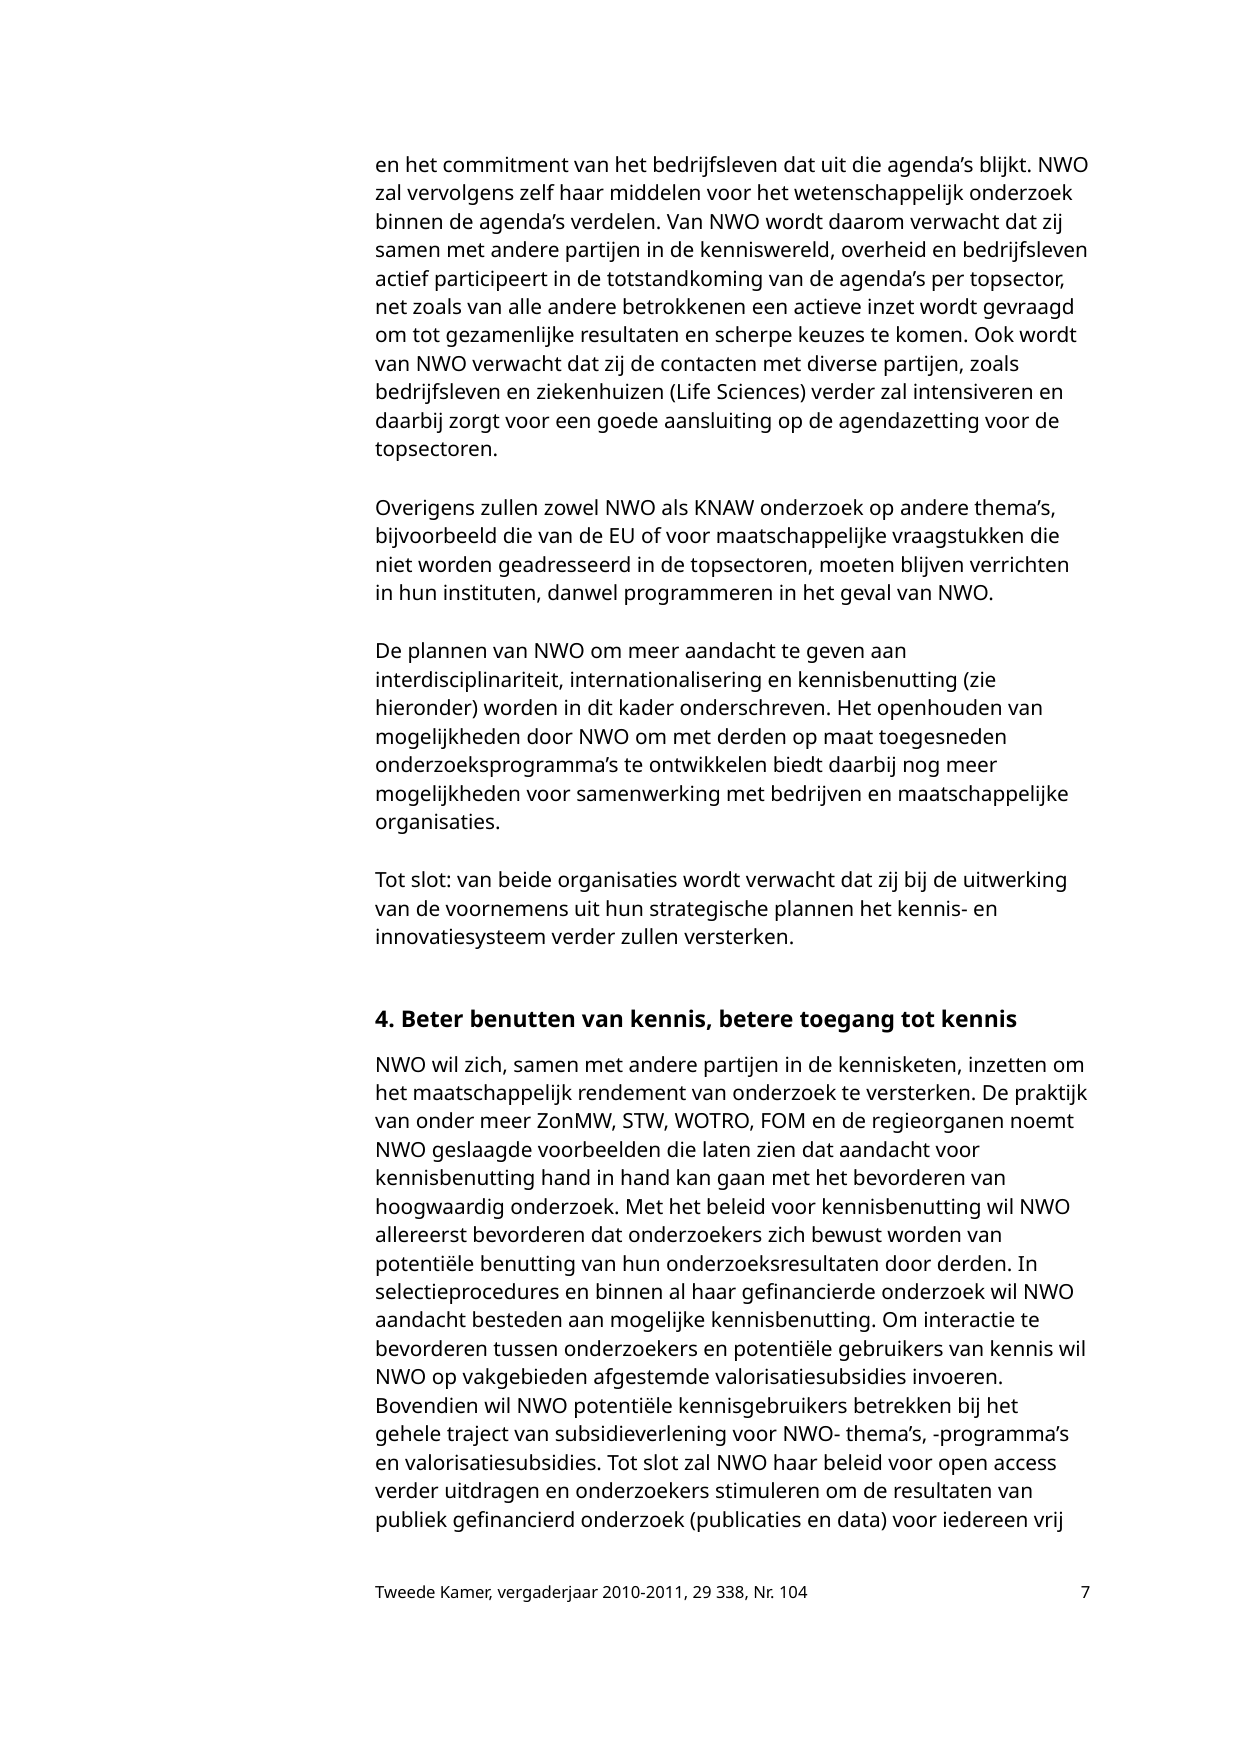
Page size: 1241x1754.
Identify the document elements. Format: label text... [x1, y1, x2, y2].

subtitle 4. Beter benutten van kennis, betere toegang tot kennis [375, 1003, 1090, 1035]
text Tot slot: van beide organisaties wordt verwacht dat zij bij de uitwerking van de voornemens uit hun strategische plannen het kennis- en innovatiesysteem verder zullen versterken. [375, 866, 1090, 951]
text en het commitment van het bedrijfsleven dat uit die agenda’s blijkt. NWO zal vervolgens zelf haar middelen voor het wetenschappelijk onderzoek binnen de agenda’s verdelen. Van NWO wordt daarom verwacht dat zij samen met andere partijen in de kenniswereld, overheid en bedrijfsleven actief participeert in de totstandkoming van de agenda’s per topsector, net zoals van alle andere betrokkenen een actieve inzet wordt gevraagd om tot gezamenlijke resultaten en scherpe keuzes te komen. Ook wordt van NWO verwacht dat zij de contacten met diverse partijen, zoals bedrijfsleven en ziekenhuizen (Life Sciences) verder zal intensiveren en daarbij zorgt voor een goede aansluiting op de agendazetting voor de topsectoren. [375, 150, 1090, 463]
text Overigens zullen zowel NWO als KNAW onderzoek op andere thema’s, bijvoorbeeld die van de EU of voor maatschappelijke vraagstukken die niet worden geadresseerd in de topsectoren, moeten blijven verrichten in hun instituten, danwel programmeren in het geval van NWO. [375, 493, 1090, 607]
text NWO wil zich, samen met andere partijen in de kennisketen, inzetten om het maatschappelijk rendement van onderzoek te versterken. De praktijk van onder meer ZonMW, STW, WOTRO, FOM en de regieorganen noemt NWO geslaagde voorbeelden die laten zien dat aandacht voor kennisbenutting hand in hand kan gaan met het bevorderen van hoogwaardig onderzoek. Met het beleid voor kennisbenutting wil NWO allereerst bevorderen dat onderzoekers zich bewust worden van potentiële benutting van hun onderzoeksresultaten door derden. In selectieprocedures en binnen al haar gefinancierde onderzoek wil NWO aandacht besteden aan mogelijke kennisbenutting. Om interactie te bevorderen tussen onderzoekers en potentiële gebruikers van kennis wil NWO op vakgebieden afgestemde valorisatiesubsidies invoeren. Bovendien wil NWO potentiële kennisgebruikers betrekken bij het gehele traject van subsidieverlening voor NWO- thema’s, -programma’s en valorisatiesubsidies. Tot slot zal NWO haar beleid voor open access verder uitdragen en onderzoekers stimuleren om de resultaten van publiek gefinancierd onderzoek (publicaties en data) voor iedereen vrij [375, 1050, 1090, 1533]
text De plannen van NWO om meer aandacht te geven aan interdisciplinariteit, internationalisering en kennisbenutting (zie hieronder) worden in dit kader onderschreven. Het openhouden van mogelijkheden door NWO om met derden op maat toegesneden onderzoeksprogramma’s te ontwikkelen biedt daarbij nog meer mogelijkheden voor samenwerking met bedrijven en maatschappelijke organisaties. [375, 637, 1090, 836]
